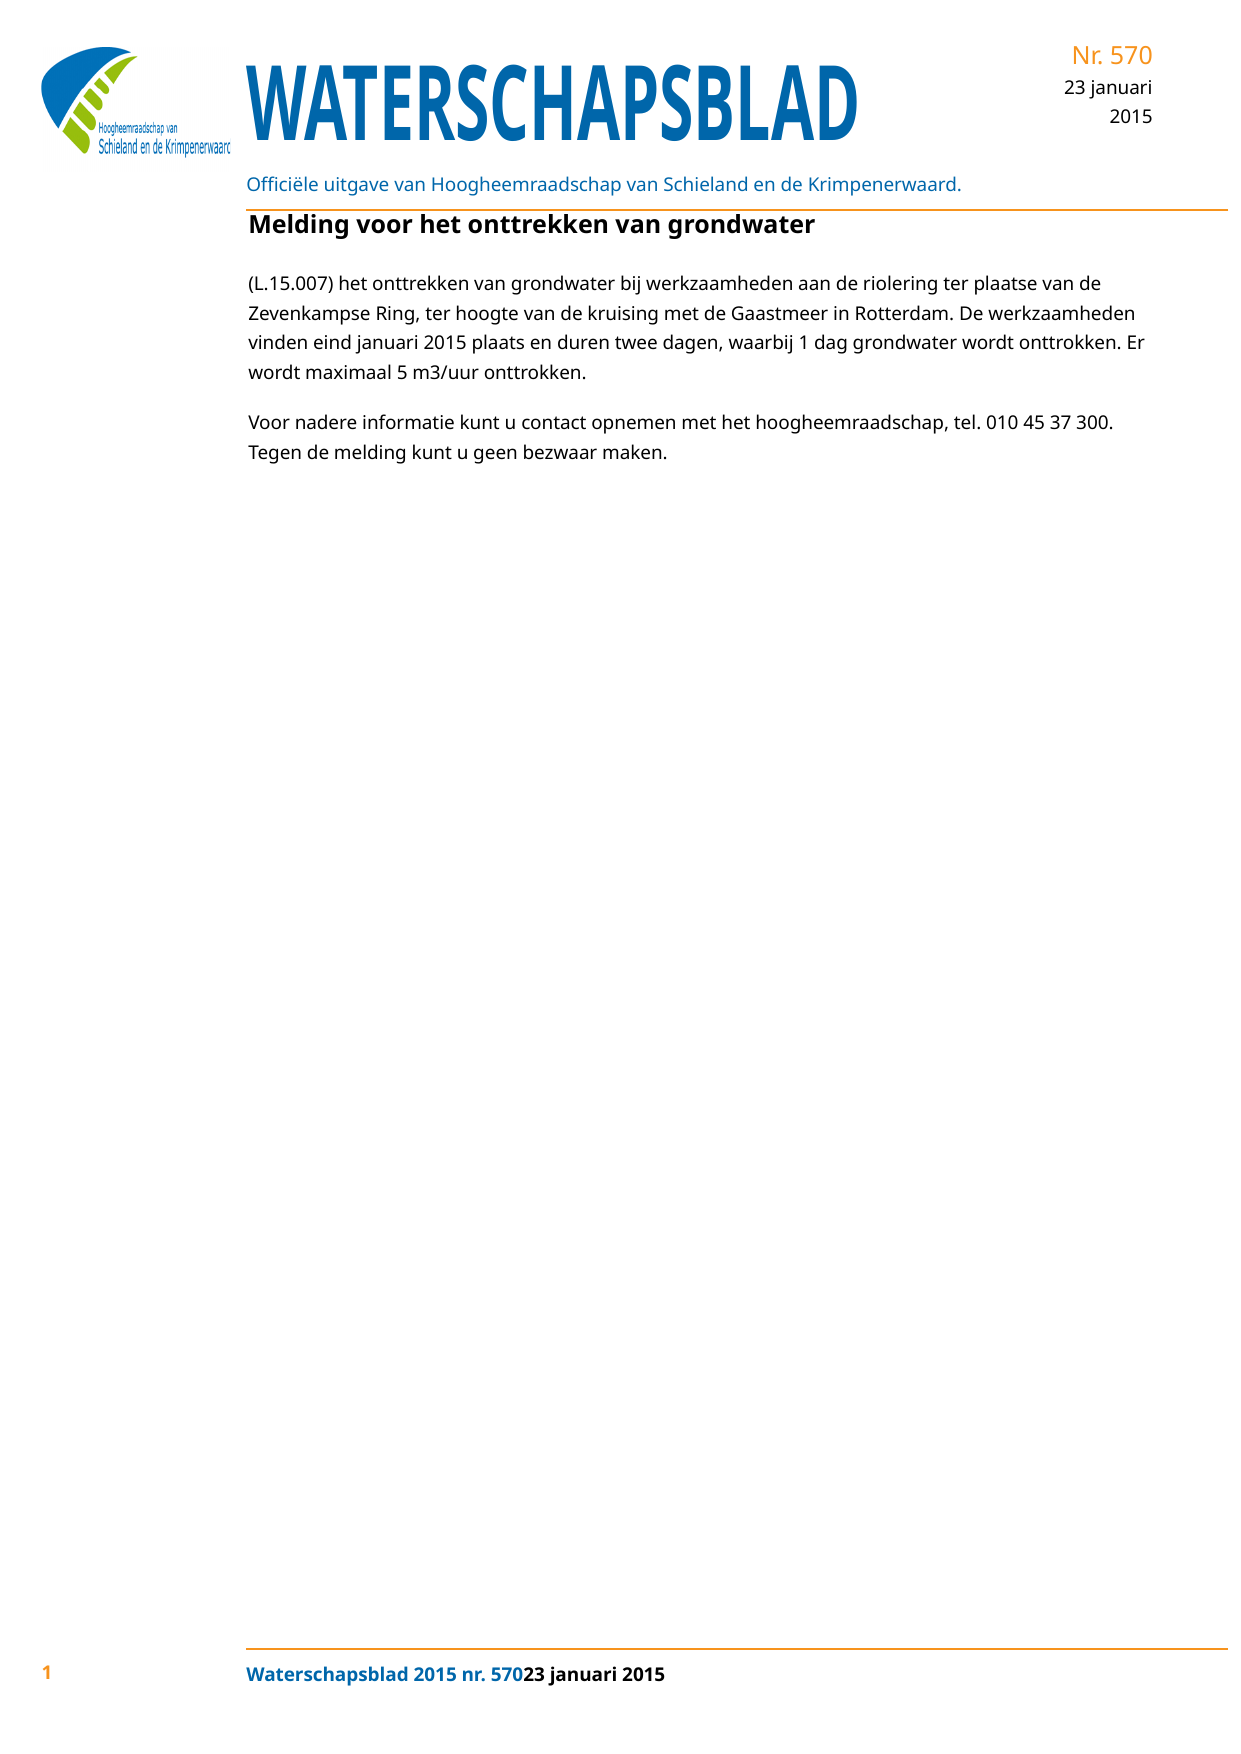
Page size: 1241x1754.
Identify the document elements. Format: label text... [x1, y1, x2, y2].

text (L.15.007) het onttrekken van grondwater bij werkzaamheden aan de riolering ter plaatse van de Zevenkampse Ring, ter hoogte van de kruising met de Gaastmeer in Rotterdam. De werkzaamheden vinden eind januari 2015 plaats en duren twee dagen, waarbij 1 dag grondwater wordt onttrokken. Er wordt maximaal 5 m3/uur onttrokken. [248, 270, 1152, 385]
text Melding voor het onttrekken van grondwater [248, 211, 1152, 241]
picture [41, 47, 231, 172]
text Voor nadere informatie kunt u contact opnemen met het hoogheemraadschap, tel. 010 45 37 300. Tegen de melding kunt u geen bezwaar maken. [248, 409, 1152, 465]
